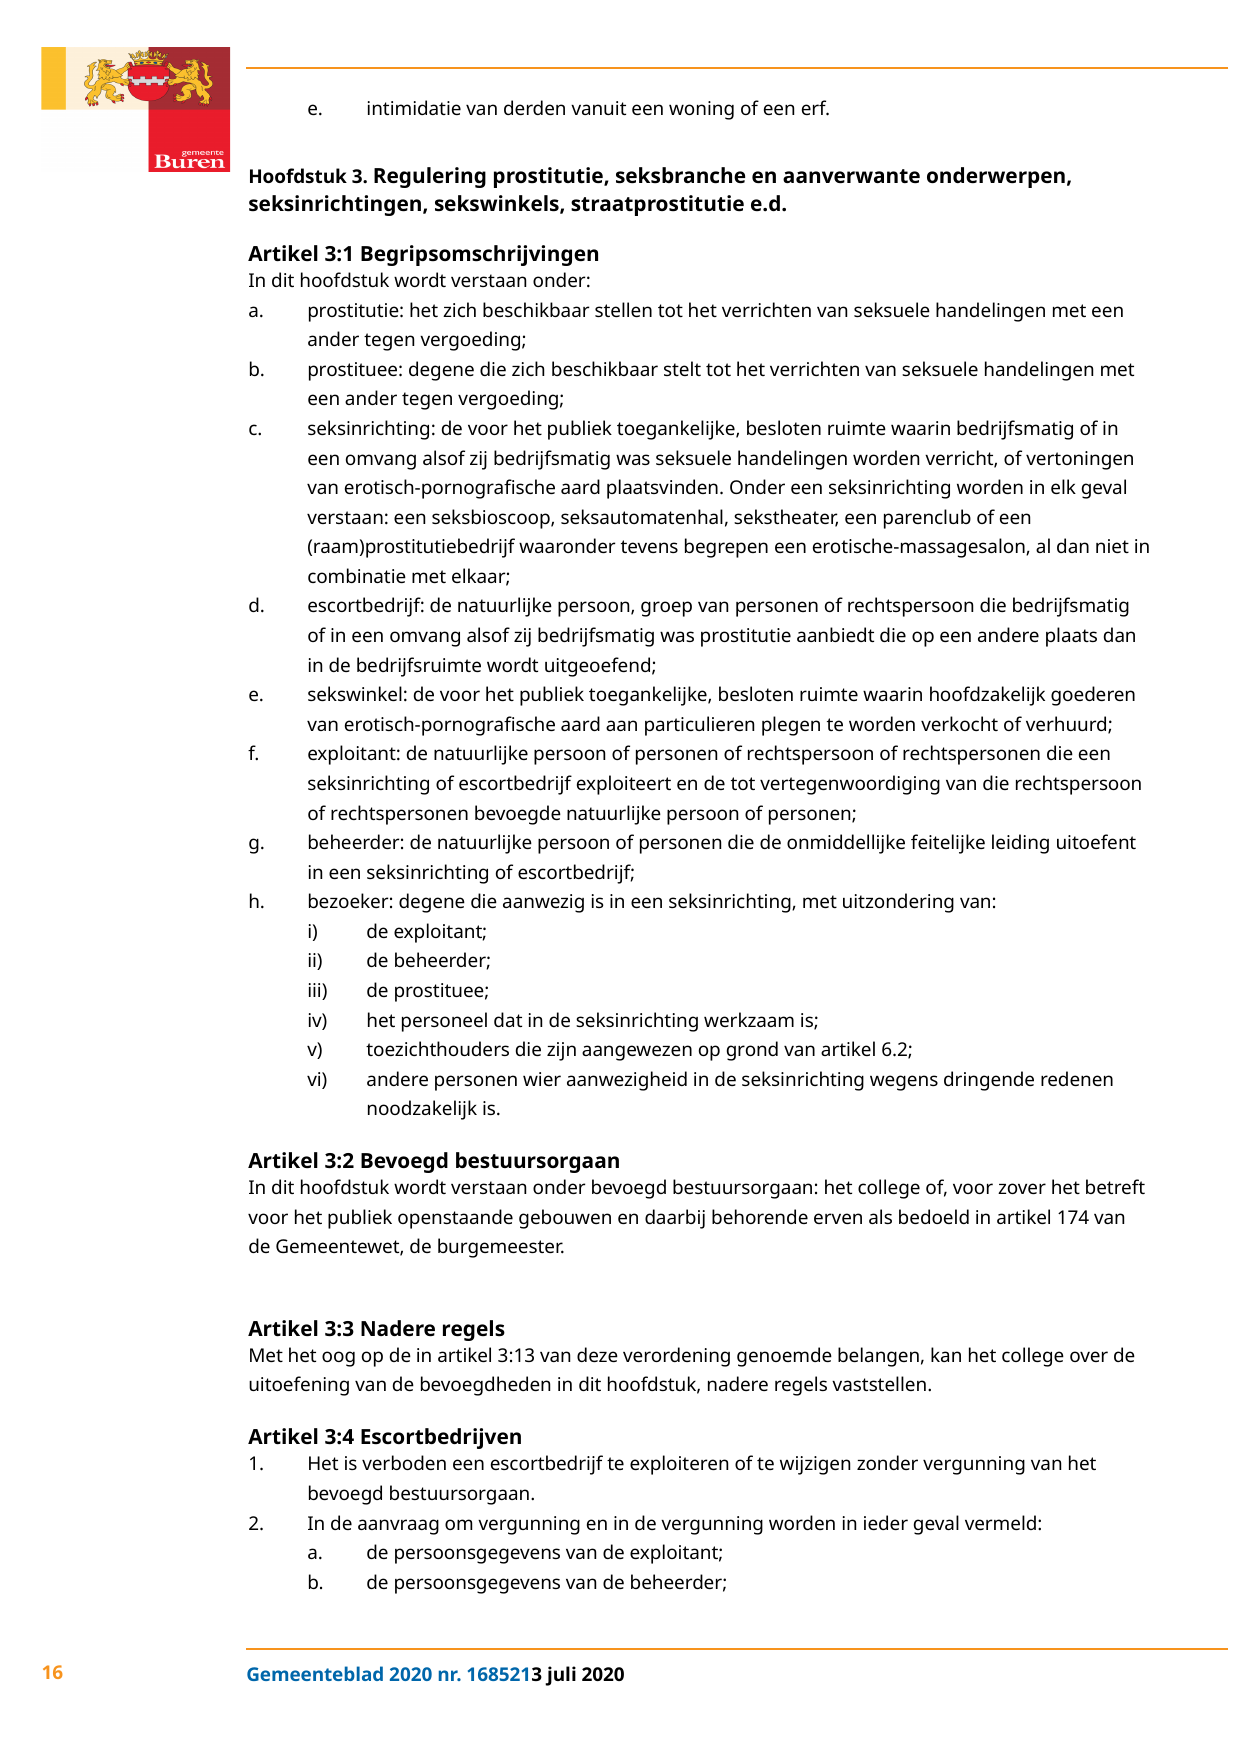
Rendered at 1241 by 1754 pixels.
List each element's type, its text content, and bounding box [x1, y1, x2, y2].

text Artikel 3:4 Escortbedrijven [248, 1422, 1152, 1451]
text Met het oog op de in artikel 3:13 van deze verordening genoemde belangen, kan het college over de uitoefening van de bevoegdheden in dit hoofdstuk, nadere regels vaststellen. [248, 1342, 1152, 1397]
list Het is verboden een escortbedrijf te exploiteren of te wijzigen zonder vergunning van het bevoegd bestuursorgaan. [248, 1451, 1152, 1506]
list de persoonsgegevens van de exploitant; [307, 1539, 1152, 1565]
text In dit hoofdstuk wordt verstaan onder bevoegd bestuursorgaan: het college of, voor zover het betreft voor het publiek openstaande gebouwen en daarbij behorende erven als bedoeld in artikel 174 van de Gemeentewet, de burgemeester. [248, 1174, 1152, 1259]
list beheerder: de natuurlijke persoon of personen die de onmiddellijke feitelijke leiding uitoefent in een seksinrichting of escortbedrijf; [248, 829, 1152, 885]
list sekswinkel: de voor het publiek toegankelijke, besloten ruimte waarin hoofdzakelijk goederen van erotisch-pornografische aard aan particulieren plegen te worden verkocht of verhuurd; [248, 681, 1152, 737]
list prostitutie: het zich beschikbaar stellen tot het verrichten van seksuele handelingen met een ander tegen vergoeding; [248, 297, 1152, 352]
list de persoonsgegevens van de beheerder; [307, 1569, 1152, 1594]
text In dit hoofdstuk wordt verstaan onder: [248, 267, 1152, 293]
text Artikel 3:3 Nadere regels [248, 1314, 1152, 1342]
list toezichthouders die zijn aangewezen op grond van artikel 6.2; [307, 1036, 1152, 1062]
list seksinrichting: de voor het publiek toegankelijke, besloten ruimte waarin bedrijfsmatig of in een omvang alsof zij bedrijfsmatig was seksuele handelingen worden verricht, of vertoningen van erotisch-pornografische aard plaatsvinden. Onder een seksinrichting worden in elk geval verstaan: een seksbioscoop, seksautomatenhal, sekstheater, een parenclub of een (raam)prostitutiebedrijf waaronder tevens begrepen een erotische-massagesalon, al dan niet in combinatie met elkaar; [248, 415, 1152, 589]
list escortbedrijf: de natuurlijke persoon, groep van personen of rechtspersoon die bedrijfsmatig of in een omvang alsof zij bedrijfsmatig was prostitutie aanbiedt die op een andere plaats dan in de bedrijfsruimte wordt uitgeoefend; [248, 593, 1152, 678]
picture [41, 47, 231, 172]
text Artikel 3:2 Bevoegd bestuursorgaan [248, 1146, 1152, 1174]
list bezoeker: degene die aanwezig is in een seksinrichting, met uitzondering van: [248, 888, 1152, 914]
list de exploitant; [307, 918, 1152, 944]
list de prostituee; [307, 977, 1152, 1003]
list exploitant: de natuurlijke persoon of personen of rechtspersoon of rechtspersonen die een seksinrichting of escortbedrijf exploiteert en de tot vertegenwoordiging van die rechtspersoon of rechtspersonen bevoegde natuurlijke persoon of personen; [248, 741, 1152, 826]
list de beheerder; [307, 948, 1152, 973]
list In de aanvraag om vergunning en in de vergunning worden in ieder geval vermeld: [248, 1510, 1152, 1535]
list prostituee: degene die zich beschikbaar stelt tot het verrichten van seksuele handelingen met een ander tegen vergoeding; [248, 356, 1152, 411]
text Artikel 3:1 Begripsomschrijvingen [248, 239, 1152, 267]
list intimidatie van derden vanuit een woning of een erf. [307, 95, 1152, 121]
text Hoofdstuk 3. Regulering prostitutie, seksbranche en aanverwante onderwerpen, seksinrichtingen, sekswinkels, straatprostitutie e.d. [248, 161, 1152, 218]
list andere personen wier aanwezigheid in de seksinrichting wegens dringende redenen noodzakelijk is. [307, 1066, 1152, 1121]
list het personeel dat in de seksinrichting werkzaam is; [307, 1007, 1152, 1033]
